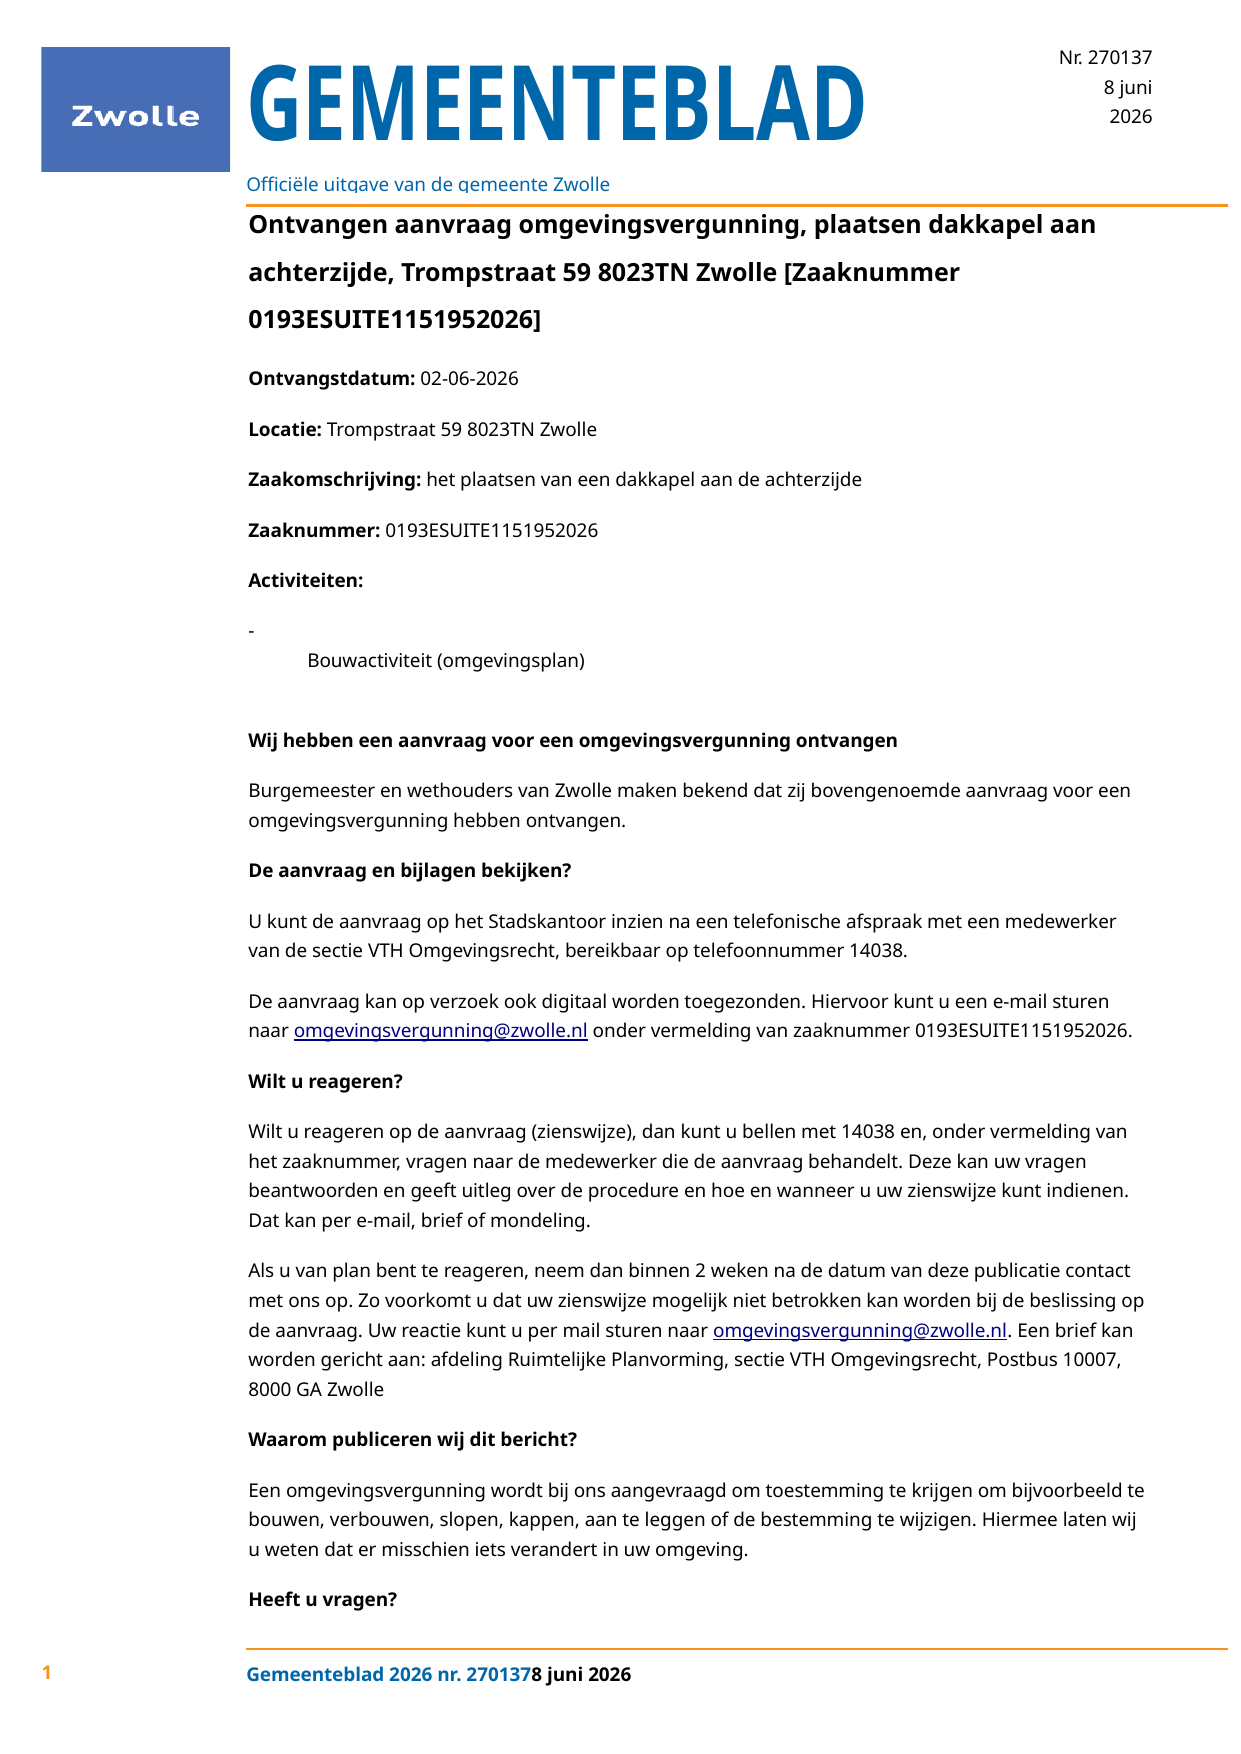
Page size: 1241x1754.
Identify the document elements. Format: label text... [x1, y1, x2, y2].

text Activiteiten: [248, 567, 1152, 593]
text Zaakomschrijving: het plaatsen van een dakkapel aan de achterzijde [248, 466, 1152, 492]
text U kunt de aanvraag op het Stadskantoor inzien na een telefonische afspraak met een medewerker van de sectie VTH Omgevingsrecht, bereikbaar op telefoonnummer 14038. [248, 908, 1152, 963]
text Een omgevingsvergunning wordt bij ons aangevraagd om toestemming te krijgen om bijvoorbeeld te bouwen, verbouwen, slopen, kappen, aan te leggen of de bestemming te wijzigen. Hiermee laten wij u weten dat er misschien iets verandert in uw omgeving. [248, 1477, 1152, 1562]
text Wij hebben een aanvraag voor een omgevingsvergunning ontvangen [248, 727, 1152, 753]
text Zaaknummer: 0193ESUITE1151952026 [248, 517, 1152, 542]
text Locatie: Trompstraat 59 8023TN Zwolle [248, 416, 1152, 442]
text De aanvraag en bijlagen bekijken? [248, 858, 1152, 883]
text Ontvangen aanvraag omgevingsvergunning, plaatsen dakkapel aan achterzijde, Trompstraat 59 8023TN Zwolle [Zaaknummer 0193ESUITE1151952026] [248, 207, 1152, 336]
text Heeft u vragen? [248, 1586, 1152, 1612]
text Als u van plan bent te reageren, neem dan binnen 2 weken na de datum van deze publicatie contact met ons op. Zo voorkomt u dat uw zienswijze mogelijk niet betrokken kan worden bij de beslissing op de aanvraag. Uw reactie kunt u per mail sturen naar omgevingsvergunning@zwolle.nl. Een brief kan worden gericht aan: afdeling Ruimtelijke Planvorming, sectie VTH Omgevingsrecht, Postbus 10007, 8000 GA Zwolle [248, 1258, 1152, 1402]
text Wilt u reageren? [248, 1068, 1152, 1094]
text Burgemeester en wethouders van Zwolle maken bekend dat zij bovengenoemde aanvraag voor een omgevingsvergunning hebben ontvangen. [248, 778, 1152, 833]
picture [41, 47, 231, 172]
text Ontvangstdatum: 02-06-2026 [248, 366, 1152, 391]
text Waarom publiceren wij dit bericht? [248, 1426, 1152, 1452]
text Wilt u reageren op de aanvraag (zienswijze), dan kunt u bellen met 14038 en, onder vermelding van het zaaknummer, vragen naar de medewerker die de aanvraag behandelt. Deze kan uw vragen beantwoorden en geeft uitleg over de procedure en hoe en wanneer u uw zienswijze kunt indienen. Dat kan per e-mail, brief of mondeling. [248, 1118, 1152, 1233]
text De aanvraag kan op verzoek ook digitaal worden toegezonden. Hiervoor kunt u een e-mail sturen naar omgevingsvergunning@zwolle.nl onder vermelding van zaaknummer 0193ESUITE1151952026. [248, 988, 1152, 1043]
list Bouwactiviteit (omgevingsplan) [248, 647, 1152, 673]
